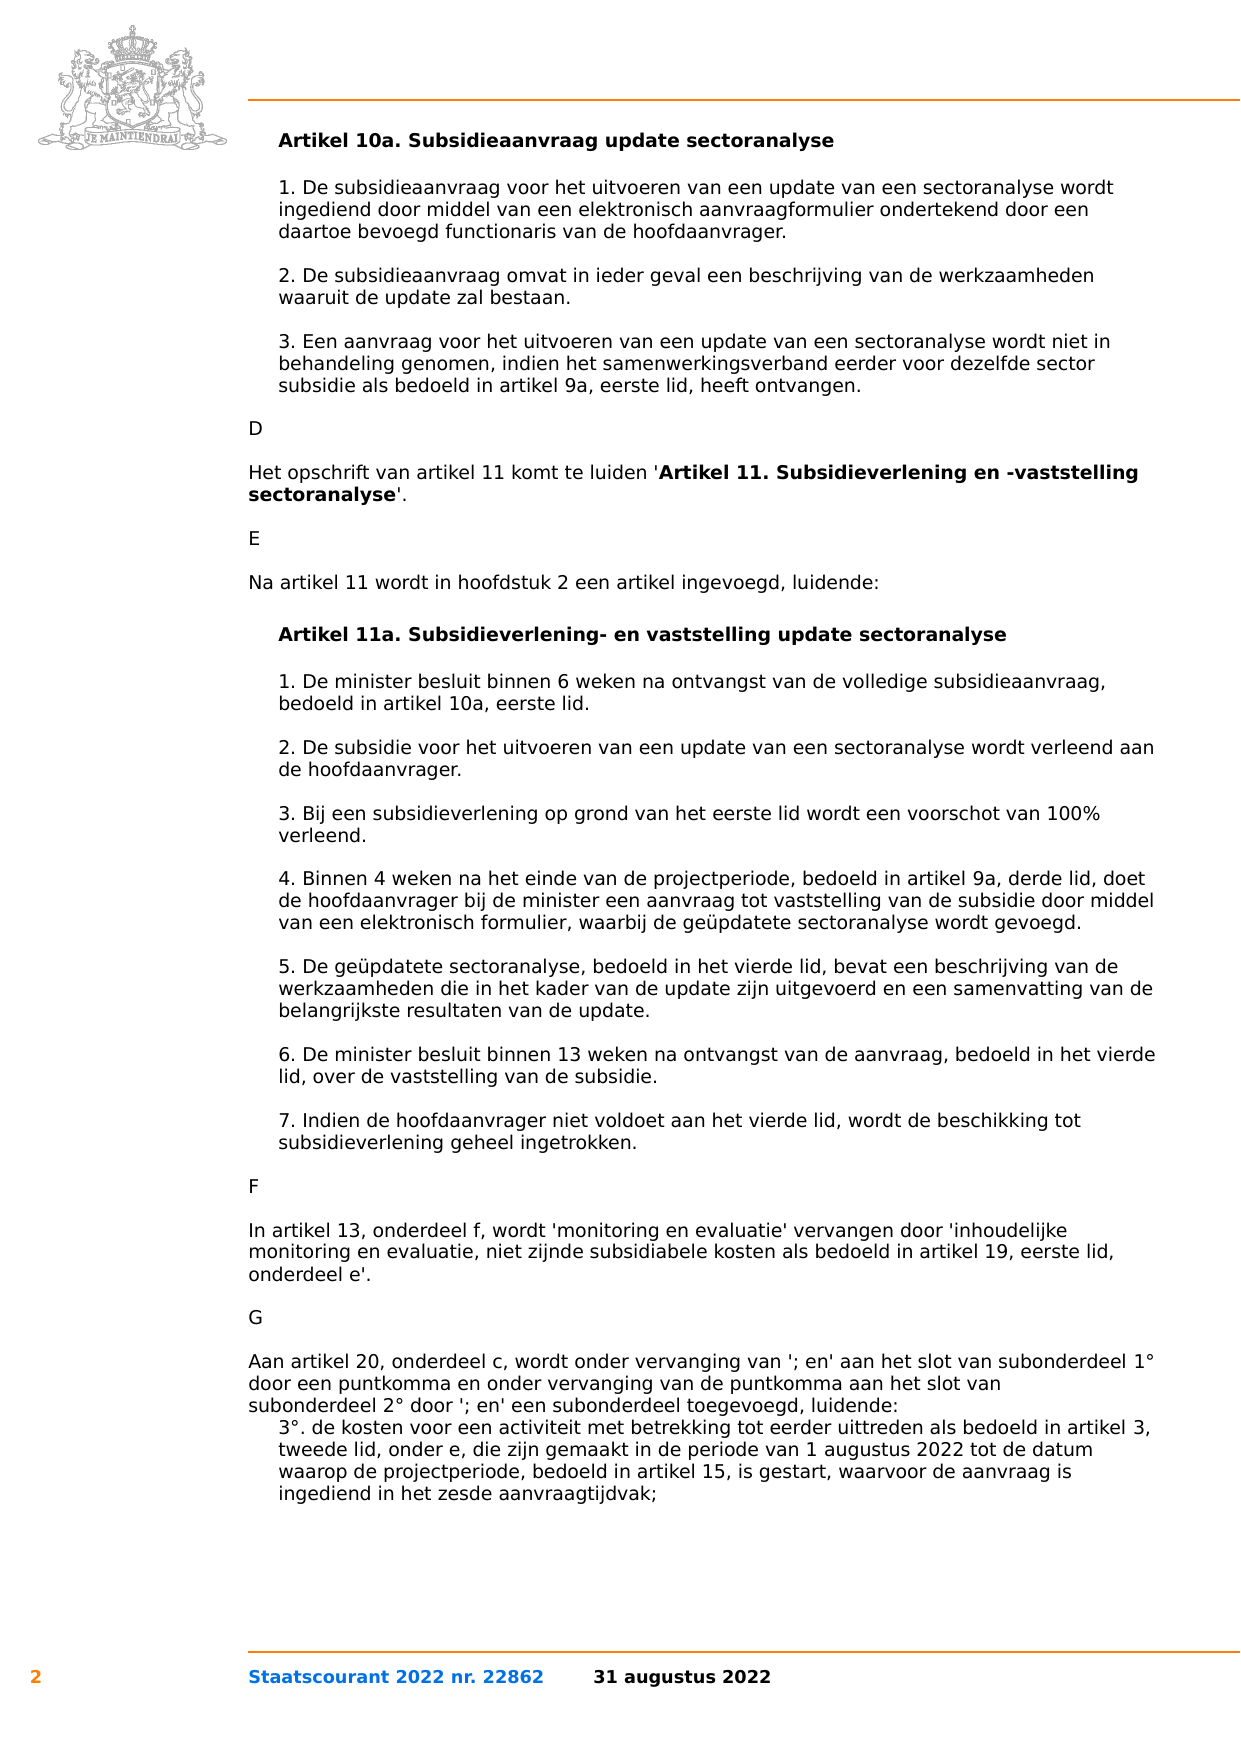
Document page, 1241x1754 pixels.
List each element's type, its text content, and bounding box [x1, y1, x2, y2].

text 2. De subsidie voor het uitvoeren van een update van een sectoranalyse wordt verleend aan de hoofdaanvrager. [278, 737, 1163, 781]
text Het opschrift van artikel 11 komt te luiden 'Artikel 11. Subsidieverlening en -vaststelling sectoranalyse'. [248, 462, 1163, 506]
text 1. De subsidieaanvraag voor het uitvoeren van een update van een sectoranalyse wordt ingediend door middel van een elektronisch aanvraagformulier ondertekend door een daartoe bevoegd functionaris van de hoofdaanvrager. [278, 177, 1163, 243]
subtitle Artikel 10a. Subsidieaanvraag update sectoranalyse [278, 130, 1163, 152]
text G [248, 1307, 1163, 1329]
text 3. Bij een subsidieverlening op grond van het eerste lid wordt een voorschot van 100% verleend. [278, 802, 1163, 846]
text 3. Een aanvraag voor het uitvoeren van een update van een sectoranalyse wordt niet in behandeling genomen, indien het samenwerkingsverband eerder voor dezelfde sector subsidie als bedoeld in artikel 9a, eerste lid, heeft ontvangen. [278, 331, 1163, 396]
text 2. De subsidieaanvraag omvat in ieder geval een beschrijving van de werkzaamheden waaruit de update zal bestaan. [278, 265, 1163, 309]
text In artikel 13, onderdeel f, wordt 'monitoring en evaluatie' vervangen door 'inhoudelijke monitoring en evaluatie, niet zijnde subsidiabele kosten als bedoeld in artikel 19, eerste lid, onderdeel e'. [248, 1219, 1163, 1285]
text 6. De minister besluit binnen 13 weken na ontvangst van de aanvraag, bedoeld in het vierde lid, over de vaststelling van de subsidie. [278, 1044, 1163, 1088]
text F [248, 1176, 1163, 1198]
picture [38, 25, 227, 150]
text Na artikel 11 wordt in hoofdstuk 2 een artikel ingevoegd, luidende: [248, 572, 1163, 594]
text Aan artikel 20, onderdeel c, wordt onder vervanging van '; en' aan het slot van subonderdeel 1° door een puntkomma en onder vervanging van de puntkomma aan het slot van subonderdeel 2° door '; en' een subonderdeel toegevoegd, luidende: [248, 1351, 1163, 1417]
text D [248, 418, 1163, 440]
text 4. Binnen 4 weken na het einde van de projectperiode, bedoeld in artikel 9a, derde lid, doet de hoofdaanvrager bij de minister een aanvraag tot vaststelling van de subsidie door middel van een elektronisch formulier, waarbij de geüpdatete sectoranalyse wordt gevoegd. [278, 868, 1163, 934]
text 7. Indien de hoofdaanvrager niet voldoet aan het vierde lid, wordt de beschikking tot subsidieverlening geheel ingetrokken. [278, 1110, 1163, 1154]
text 1. De minister besluit binnen 6 weken na ontvangst van de volledige subsidieaanvraag, bedoeld in artikel 10a, eerste lid. [278, 671, 1163, 715]
text 5. De geüpdatete sectoranalyse, bedoeld in het vierde lid, bevat een beschrijving van de werkzaamheden die in het kader van de update zijn uitgevoerd en een samenvatting van de belangrijkste resultaten van de update. [278, 956, 1163, 1022]
text 3°. de kosten voor een activiteit met betrekking tot eerder uittreden als bedoeld in artikel 3, tweede lid, onder e, die zijn gemaakt in de periode van 1 augustus 2022 tot de datum waarop de projectperiode, bedoeld in artikel 15, is gestart, waarvoor de aanvraag is ingediend in het zesde aanvraagtijdvak; [278, 1417, 1163, 1505]
text E [248, 528, 1163, 550]
subtitle Artikel 11a. Subsidieverlening- en vaststelling update sectoranalyse [278, 624, 1163, 646]
